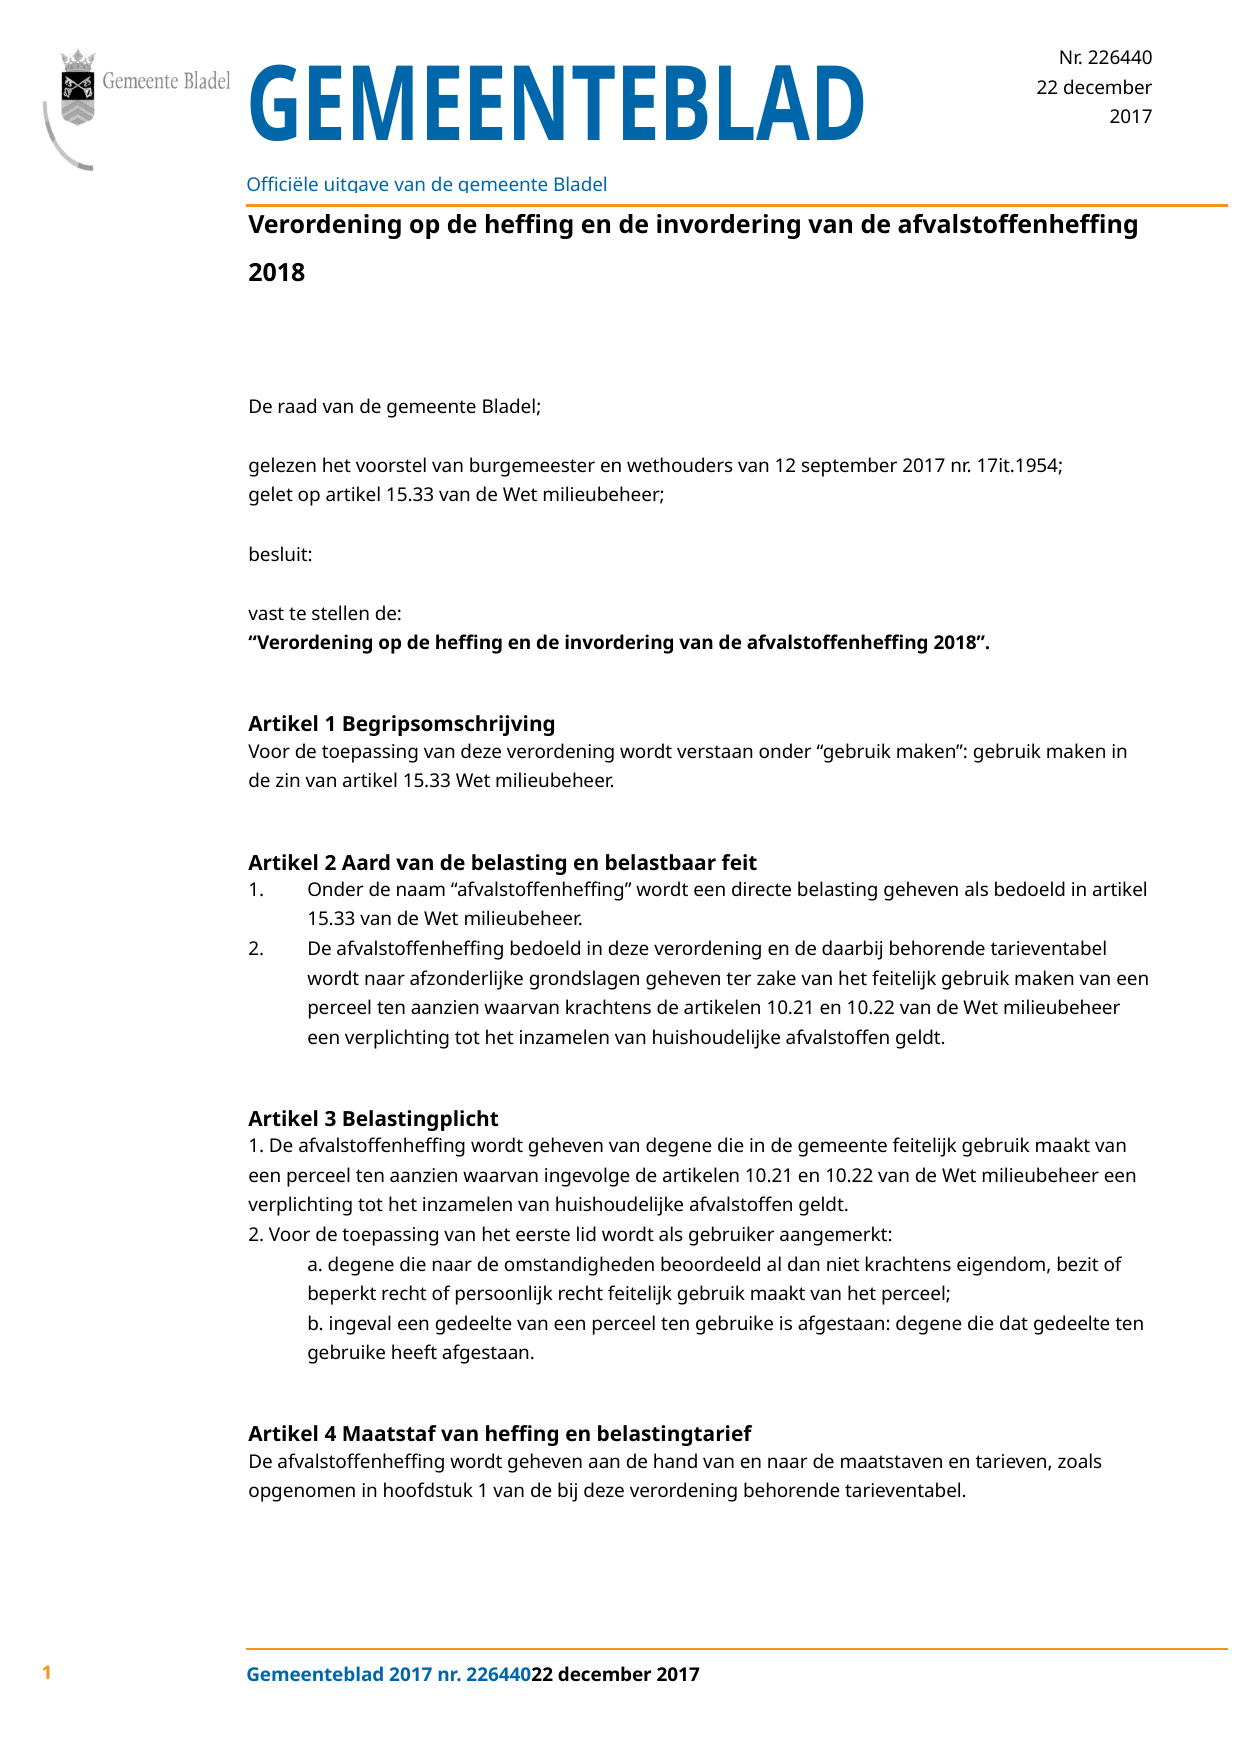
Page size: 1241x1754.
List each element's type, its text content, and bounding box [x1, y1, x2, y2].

text Artikel 4 Maatstaf van heffing en belastingtarief [248, 1419, 1152, 1448]
list a. degene die naar de omstandigheden beoordeeld al dan niet krachtens eigendom, bezit of beperkt recht of persoonlijk recht feitelijk gebruik maakt van het perceel; [248, 1251, 1152, 1306]
text gelet op artikel 15.33 van de Wet milieubeheer; [248, 482, 1152, 507]
text Voor de toepassing van deze verordening wordt verstaan onder “gebruik maken”: gebruik maken in de zin van artikel 15.33 Wet milieubeheer. [248, 738, 1152, 793]
list De afvalstoffenheffing bedoeld in deze verordening en de daarbij behorende tarieventabel wordt naar afzonderlijke grondslagen geheven ter zake van het feitelijk gebruik maken van een perceel ten aanzien waarvan krachtens de artikelen 10.21 en 10.22 van de Wet milieubeheer een verplichting tot het inzamelen van huishoudelijke afvalstoffen geldt. [248, 935, 1152, 1050]
text gelezen het voorstel van burgemeester en wethouders van 12 september 2017 nr. 17it.1954; [248, 452, 1152, 478]
text besluit: [248, 541, 1152, 567]
text Artikel 2 Aard van de belasting en belastbaar feit [248, 848, 1152, 876]
text De afvalstoffenheffing wordt geheven aan de hand van en naar de maatstaven en tarieven, zoals opgenomen in hoofdstuk 1 van de bij deze verordening behorende tarieventabel. [248, 1448, 1152, 1503]
text Artikel 3 Belastingplicht [248, 1104, 1152, 1132]
picture [41, 47, 231, 172]
text 2. Voor de toepassing van het eerste lid wordt als gebruiker aangemerkt: [248, 1221, 1152, 1247]
text De raad van de gemeente Bladel; [248, 393, 1152, 419]
text 1. De afvalstoffenheffing wordt geheven van degene die in de gemeente feitelijk gebruik maakt van een perceel ten aanzien waarvan ingevolge de artikelen 10.21 en 10.22 van de Wet milieubeheer een verplichting tot het inzamelen van huishoudelijke afvalstoffen geldt. [248, 1132, 1152, 1217]
list b. ingeval een gedeelte van een perceel ten gebruike is afgestaan: degene die dat gedeelte ten gebruike heeft afgestaan. [248, 1310, 1152, 1365]
text vast te stellen de: [248, 600, 1152, 626]
text Verordening op de heffing en de invordering van de afvalstoffenheffing 2018 [248, 207, 1152, 288]
list Onder de naam “afvalstoffenheffing” wordt een directe belasting geheven als bedoeld in artikel 15.33 van de Wet milieubeheer. [248, 876, 1152, 931]
text Artikel 1 Begripsomschrijving [248, 709, 1152, 738]
text “Verordening op de heffing en de invordering van de afvalstoffenheffing 2018”. [248, 629, 1152, 655]
